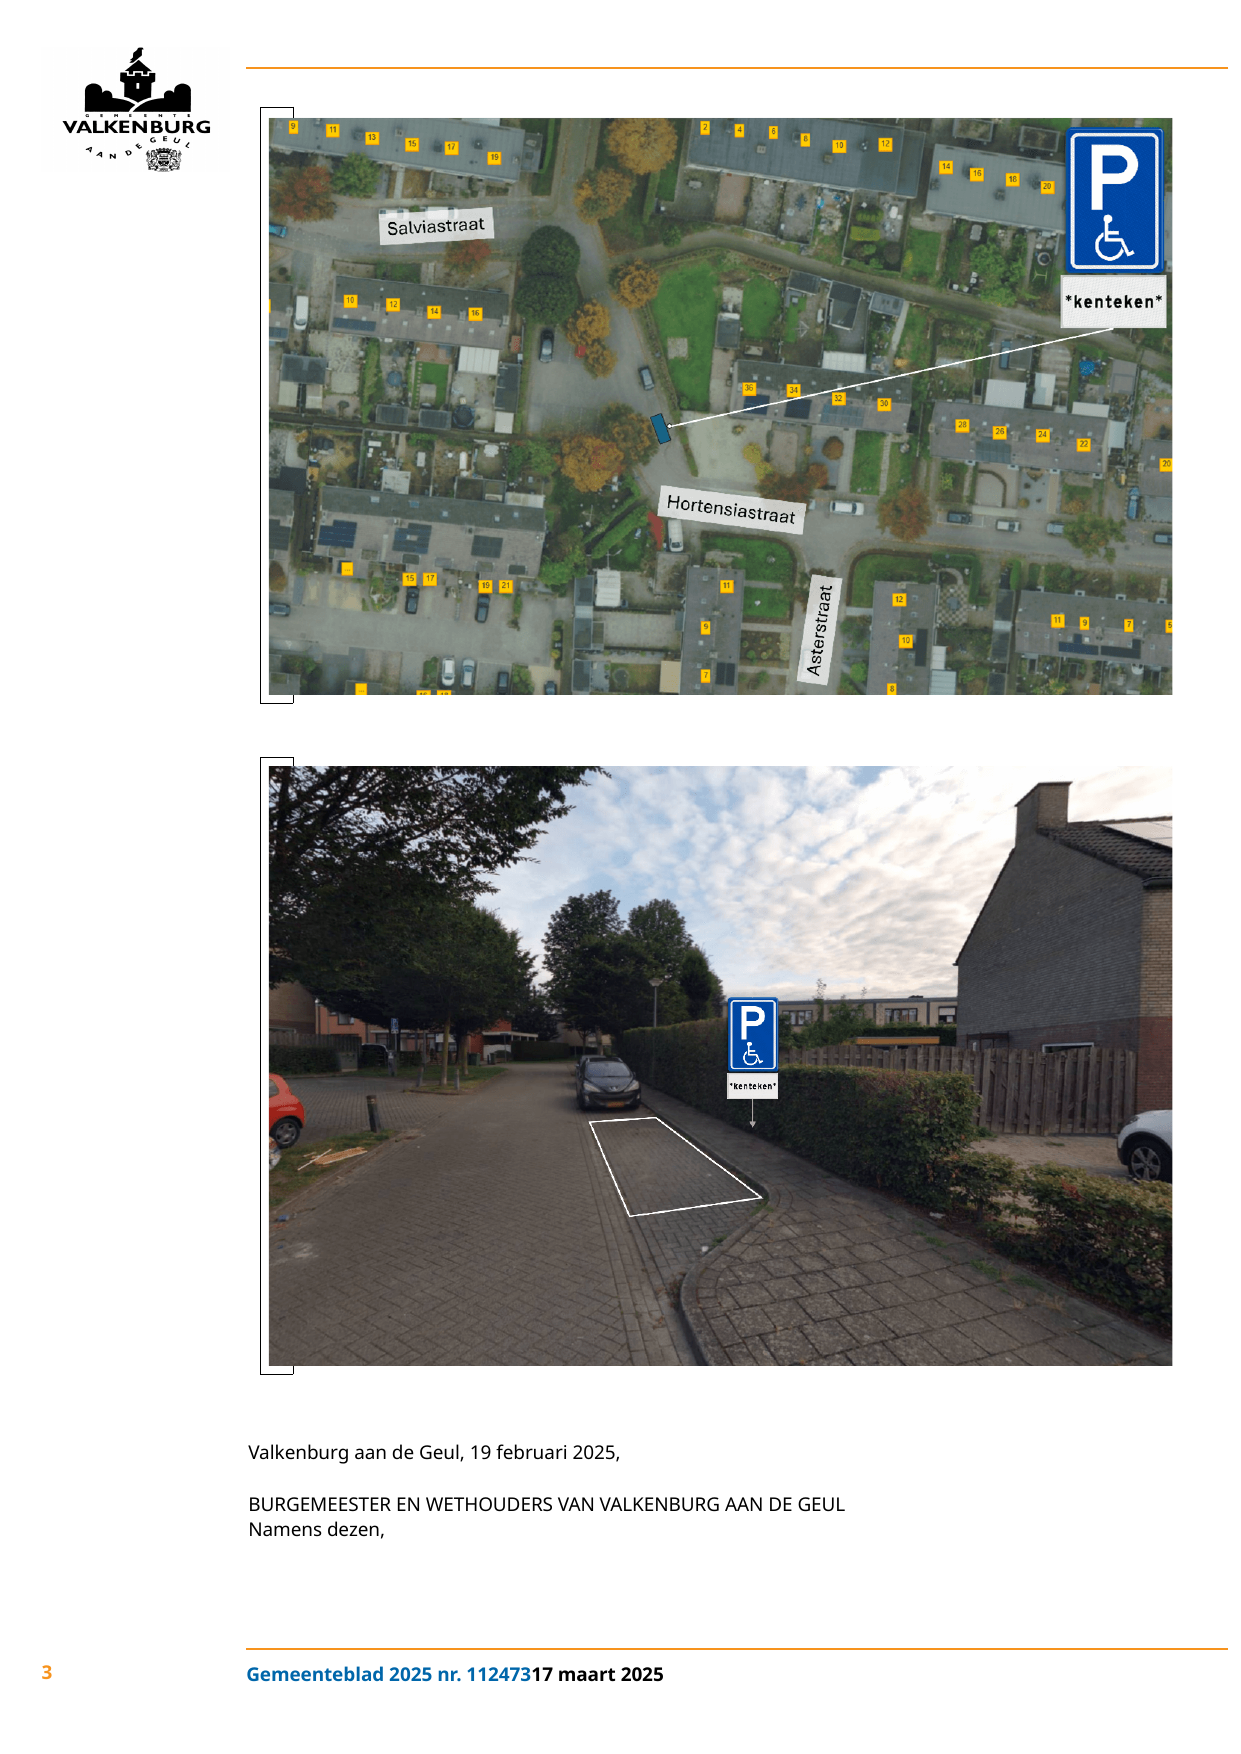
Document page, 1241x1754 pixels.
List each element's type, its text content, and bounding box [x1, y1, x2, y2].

text Valkenburg aan de Geul, 19 februari 2025, [248, 1439, 1152, 1465]
text BURGEMEESTER EN WETHOUDERS VAN VALKENBURG AAN DE GEUL [248, 1491, 1152, 1517]
picture [268, 115, 1173, 695]
text Namens dezen, [248, 1517, 1152, 1542]
picture [41, 47, 231, 172]
picture [268, 766, 1173, 1366]
